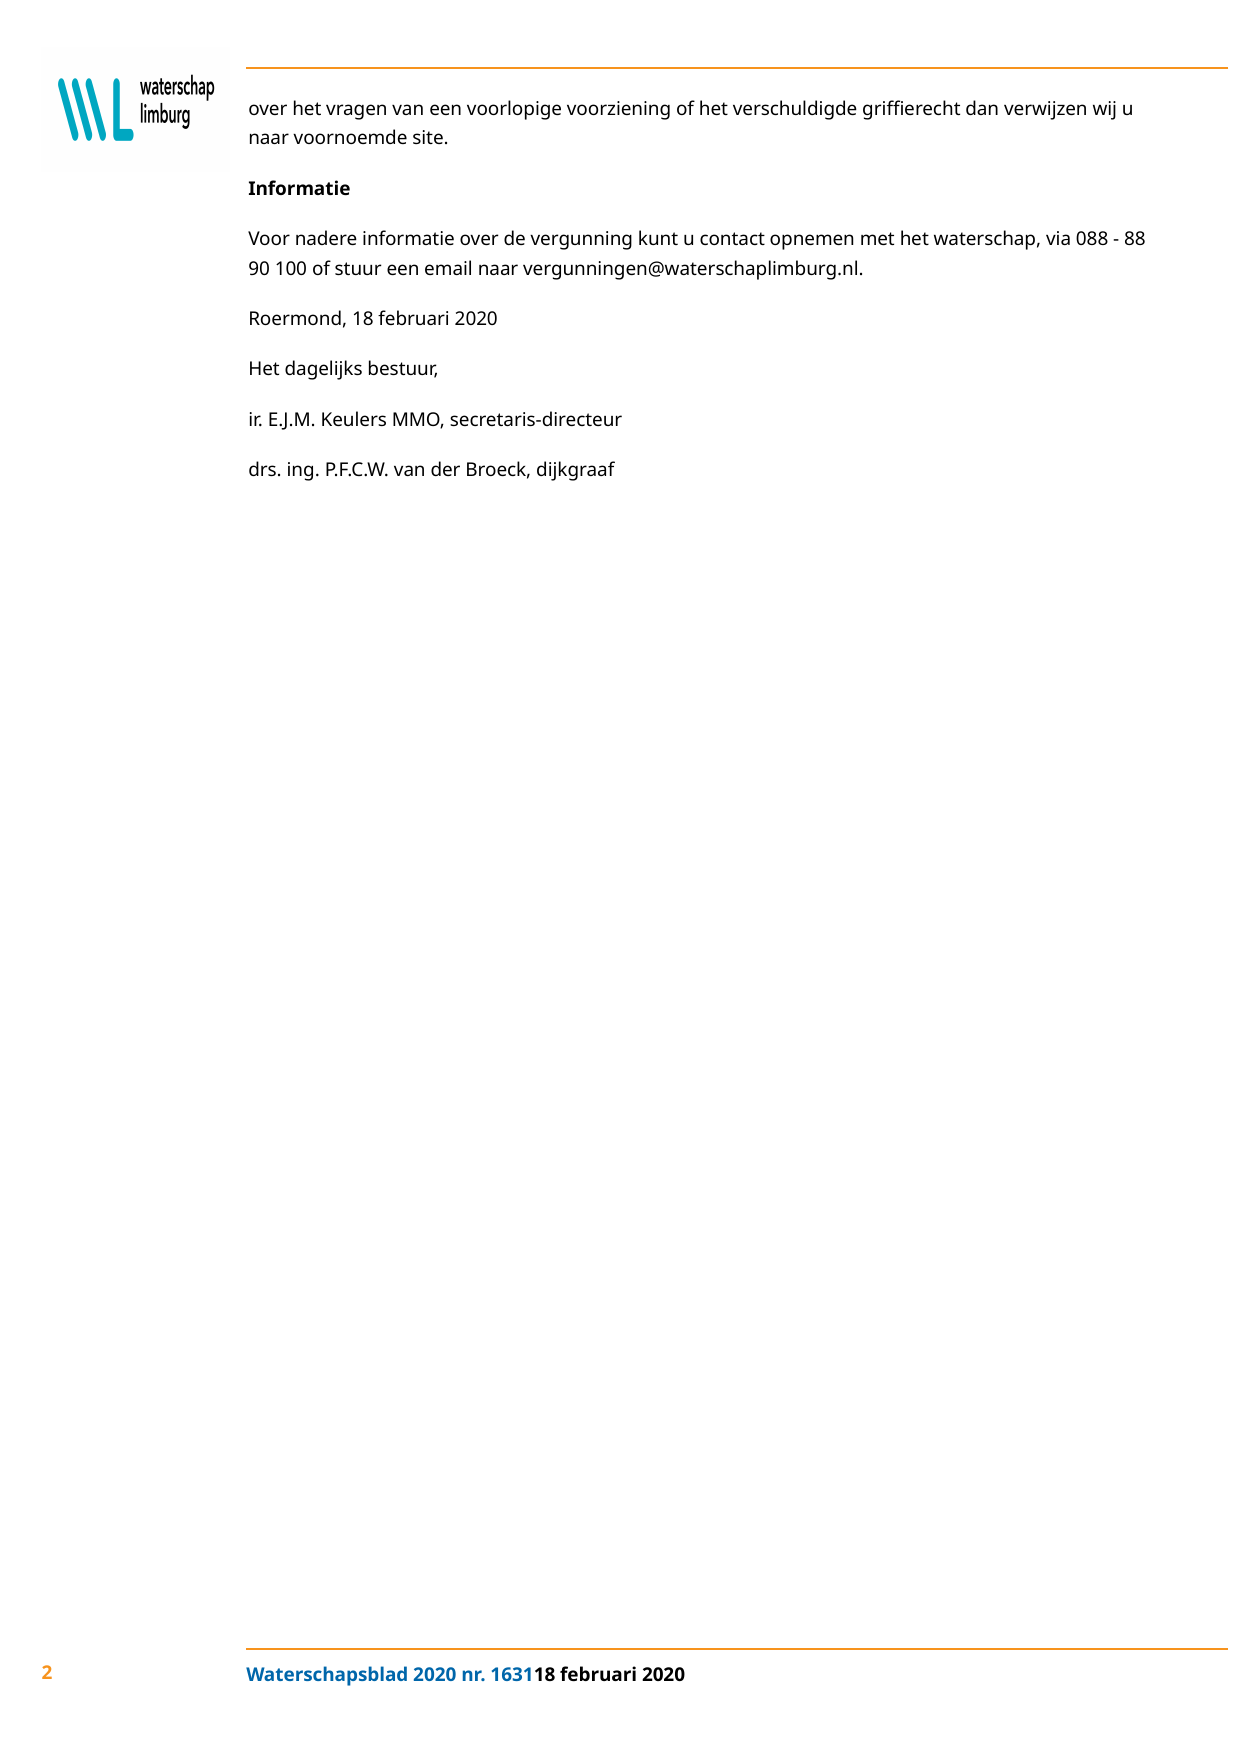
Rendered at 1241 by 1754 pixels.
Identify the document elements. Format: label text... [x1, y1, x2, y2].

picture [41, 47, 231, 172]
text over het vragen van een voorlopige voorziening of het verschuldigde griffierecht dan verwijzen wij u naar voornoemde site. [248, 95, 1152, 150]
text Het dagelijks bestuur, [248, 356, 1152, 381]
text Voor nadere informatie over de vergunning kunt u contact opnemen met het waterschap, via 088 - 88 90 100 of stuur een email naar vergunningen@waterschaplimburg.nl. [248, 225, 1152, 281]
text Informatie [248, 175, 1152, 201]
text ir. E.J.M. Keulers MMO, secretaris-directeur [248, 406, 1152, 432]
text Roermond, 18 februari 2020 [248, 305, 1152, 331]
text drs. ing. P.F.C.W. van der Broeck, dijkgraaf [248, 456, 1152, 482]
